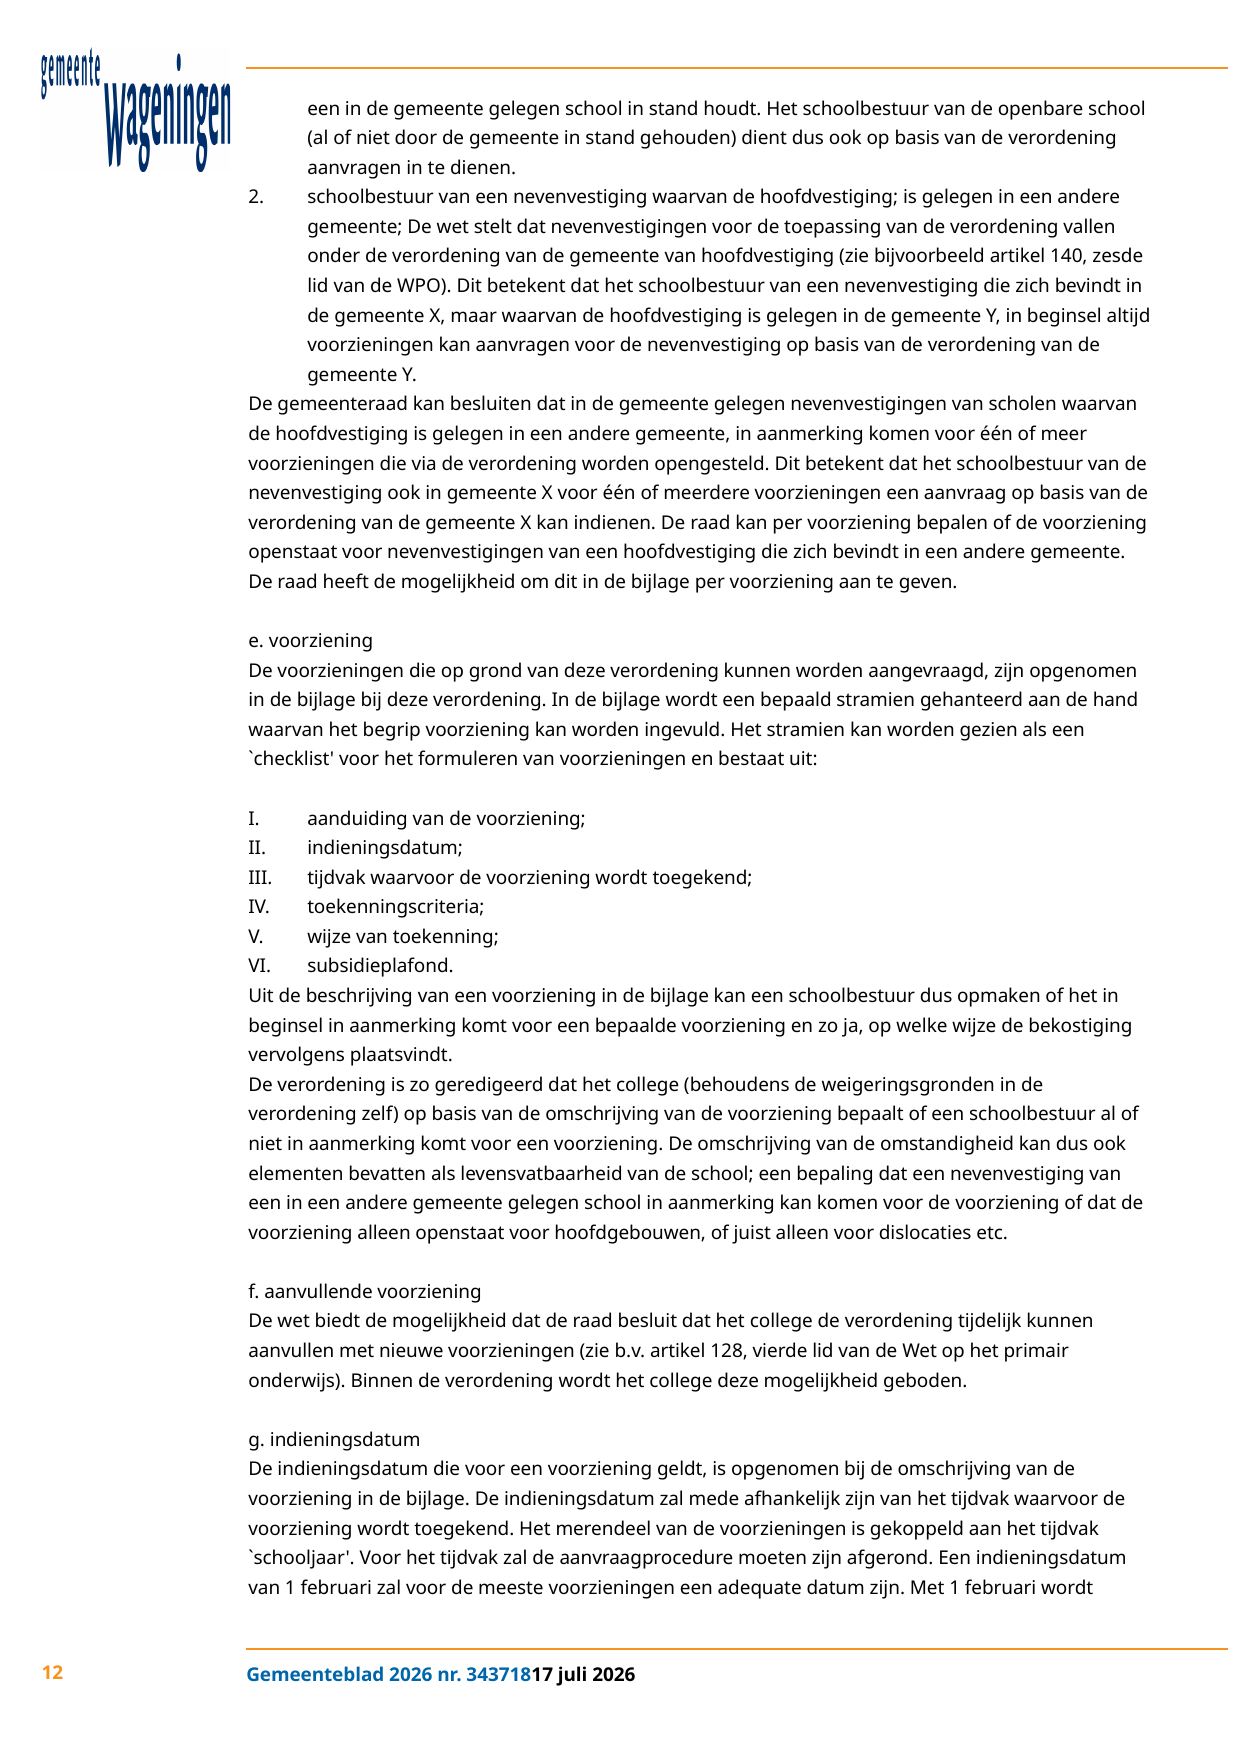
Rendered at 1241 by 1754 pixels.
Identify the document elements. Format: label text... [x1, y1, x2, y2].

list toekenningscriteria; [248, 893, 1152, 919]
text De voorzieningen die op grond van deze verordening kunnen worden aangevraagd, zijn opgenomen in de bijlage bij deze verordening. In de bijlage wordt een bepaald stramien gehanteerd aan de hand waarvan het begrip voorziening kan worden ingevuld. Het stramien kan worden gezien als een `checklist' voor het formuleren van voorzieningen en bestaat uit: [248, 657, 1152, 771]
text De gemeenteraad kan besluiten dat in de gemeente gelegen nevenvestigingen van scholen waarvan de hoofdvestiging is gelegen in een andere gemeente, in aanmerking komen voor één of meer voorzieningen die via de verordening worden opengesteld. Dit betekent dat het schoolbestuur van de nevenvestiging ook in gemeente X voor één of meerdere voorzieningen een aanvraag op basis van de verordening van de gemeente X kan indienen. De raad kan per voorziening bepalen of de voorziening openstaat voor nevenvestigingen van een hoofdvestiging die zich bevindt in een andere gemeente. De raad heeft de mogelijkheid om dit in de bijlage per voorziening aan te geven. [248, 391, 1152, 594]
text f. aanvullende voorziening [248, 1278, 1152, 1304]
text De verordening is zo geredigeerd dat het college (behoudens de weigeringsgronden in de verordening zelf) op basis van de omschrijving van de voorziening bepaalt of een schoolbestuur al of niet in aanmerking komt voor een voorziening. De omschrijving van de omstandigheid kan dus ook elementen bevatten als levensvatbaarheid van de school; een bepaling dat een nevenvestiging van een in een andere gemeente gelegen school in aanmerking kan komen voor de voorziening of dat de voorziening alleen openstaat voor hoofdgebouwen, of juist alleen voor dislocaties etc. [248, 1071, 1152, 1245]
list indieningsdatum; [248, 834, 1152, 860]
text e. voorziening [248, 627, 1152, 653]
list subsidieplafond. [248, 953, 1152, 978]
list schoolbestuur van een nevenvestiging waarvan de hoofdvestiging; is gelegen in een andere gemeente; De wet stelt dat nevenvestigingen voor de toepassing van de verordening vallen onder de verordening van de gemeente van hoofdvestiging (zie bijvoorbeeld artikel 140, zesde lid van de WPO). Dit betekent dat het schoolbestuur van een nevenvestiging die zich bevindt in de gemeente X, maar waarvan de hoofdvestiging is gelegen in de gemeente Y, in beginsel altijd voorzieningen kan aanvragen voor de nevenvestiging op basis van de verordening van de gemeente Y. [248, 183, 1152, 387]
picture [41, 47, 231, 172]
text De wet biedt de mogelijkheid dat de raad besluit dat het college de verordening tijdelijk kunnen aanvullen met nieuwe voorzieningen (zie b.v. artikel 128, vierde lid van de Wet op het primair onderwijs). Binnen de verordening wordt het college deze mogelijkheid geboden. [248, 1308, 1152, 1393]
list aanduiding van de voorziening; [248, 805, 1152, 831]
list tijdvak waarvoor de voorziening wordt toegekend; [248, 864, 1152, 890]
text De indieningsdatum die voor een voorziening geldt, is opgenomen bij de omschrijving van de voorziening in de bijlage. De indieningsdatum zal mede afhankelijk zijn van het tijdvak waarvoor de voorziening wordt toegekend. Het merendeel van de voorzieningen is gekoppeld aan het tijdvak `schooljaar'. Voor het tijdvak zal de aanvraagprocedure moeten zijn afgerond. Een indieningsdatum van 1 februari zal voor de meeste voorzieningen een adequate datum zijn. Met 1 februari wordt [248, 1456, 1152, 1600]
list een in de gemeente gelegen school in stand houdt. Het schoolbestuur van de openbare school (al of niet door de gemeente in stand gehouden) dient dus ook op basis van de verordening aanvragen in te dienen. [248, 95, 1152, 180]
text g. indieningsdatum [248, 1426, 1152, 1452]
text Uit de beschrijving van een voorziening in de bijlage kan een schoolbestuur dus opmaken of het in beginsel in aanmerking komt voor een bepaalde voorziening en zo ja, op welke wijze de bekostiging vervolgens plaatsvindt. [248, 982, 1152, 1067]
list wijze van toekenning; [248, 923, 1152, 949]
